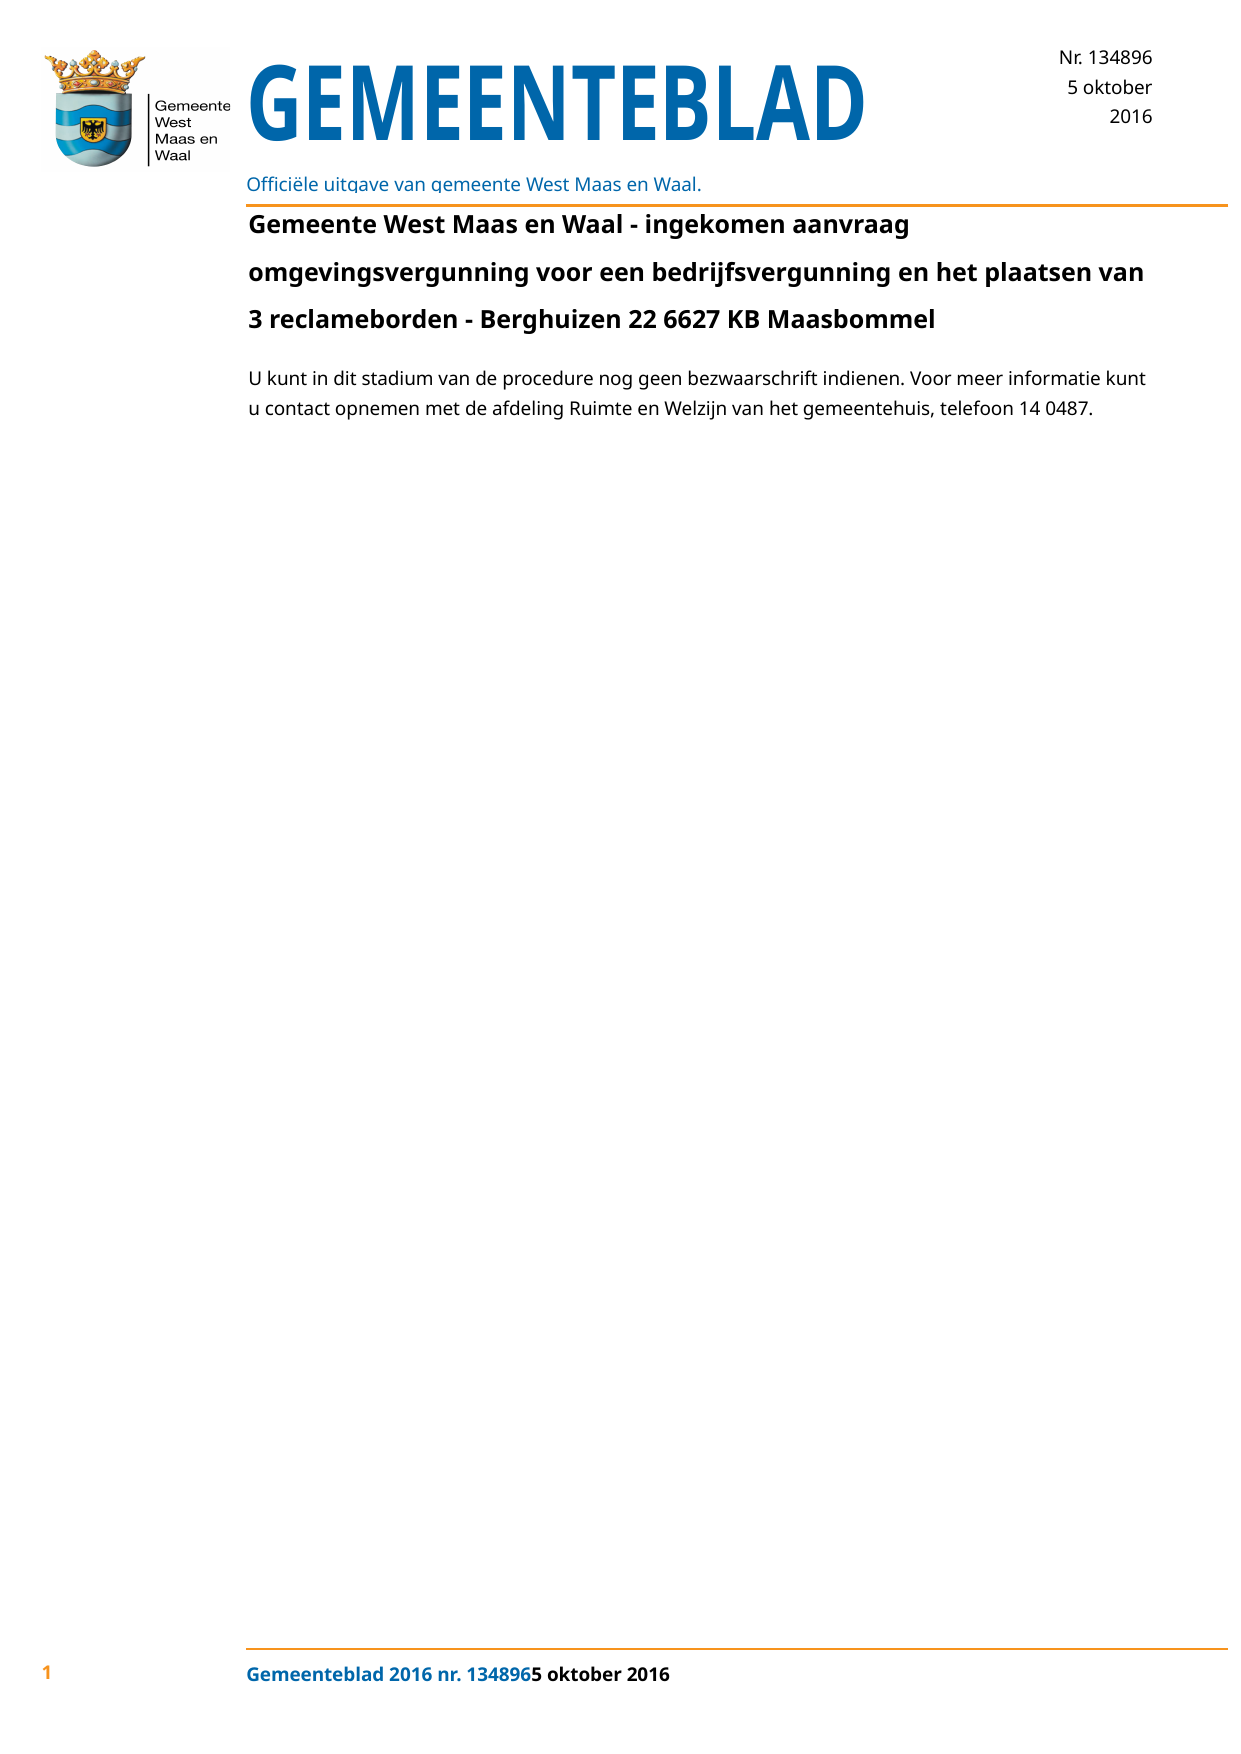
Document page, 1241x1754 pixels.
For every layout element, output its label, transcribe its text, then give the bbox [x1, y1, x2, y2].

text U kunt in dit stadium van de procedure nog geen bezwaarschrift indienen. Voor meer informatie kunt u contact opnemen met de afdeling Ruimte en Welzijn van het gemeentehuis, telefoon 14 0487. [248, 366, 1152, 421]
picture [41, 47, 231, 172]
text Gemeente West Maas en Waal - ingekomen aanvraag omgevingsvergunning voor een bedrijfsvergunning en het plaatsen van 3 reclameborden - Berghuizen 22 6627 KB Maasbommel [248, 207, 1152, 336]
